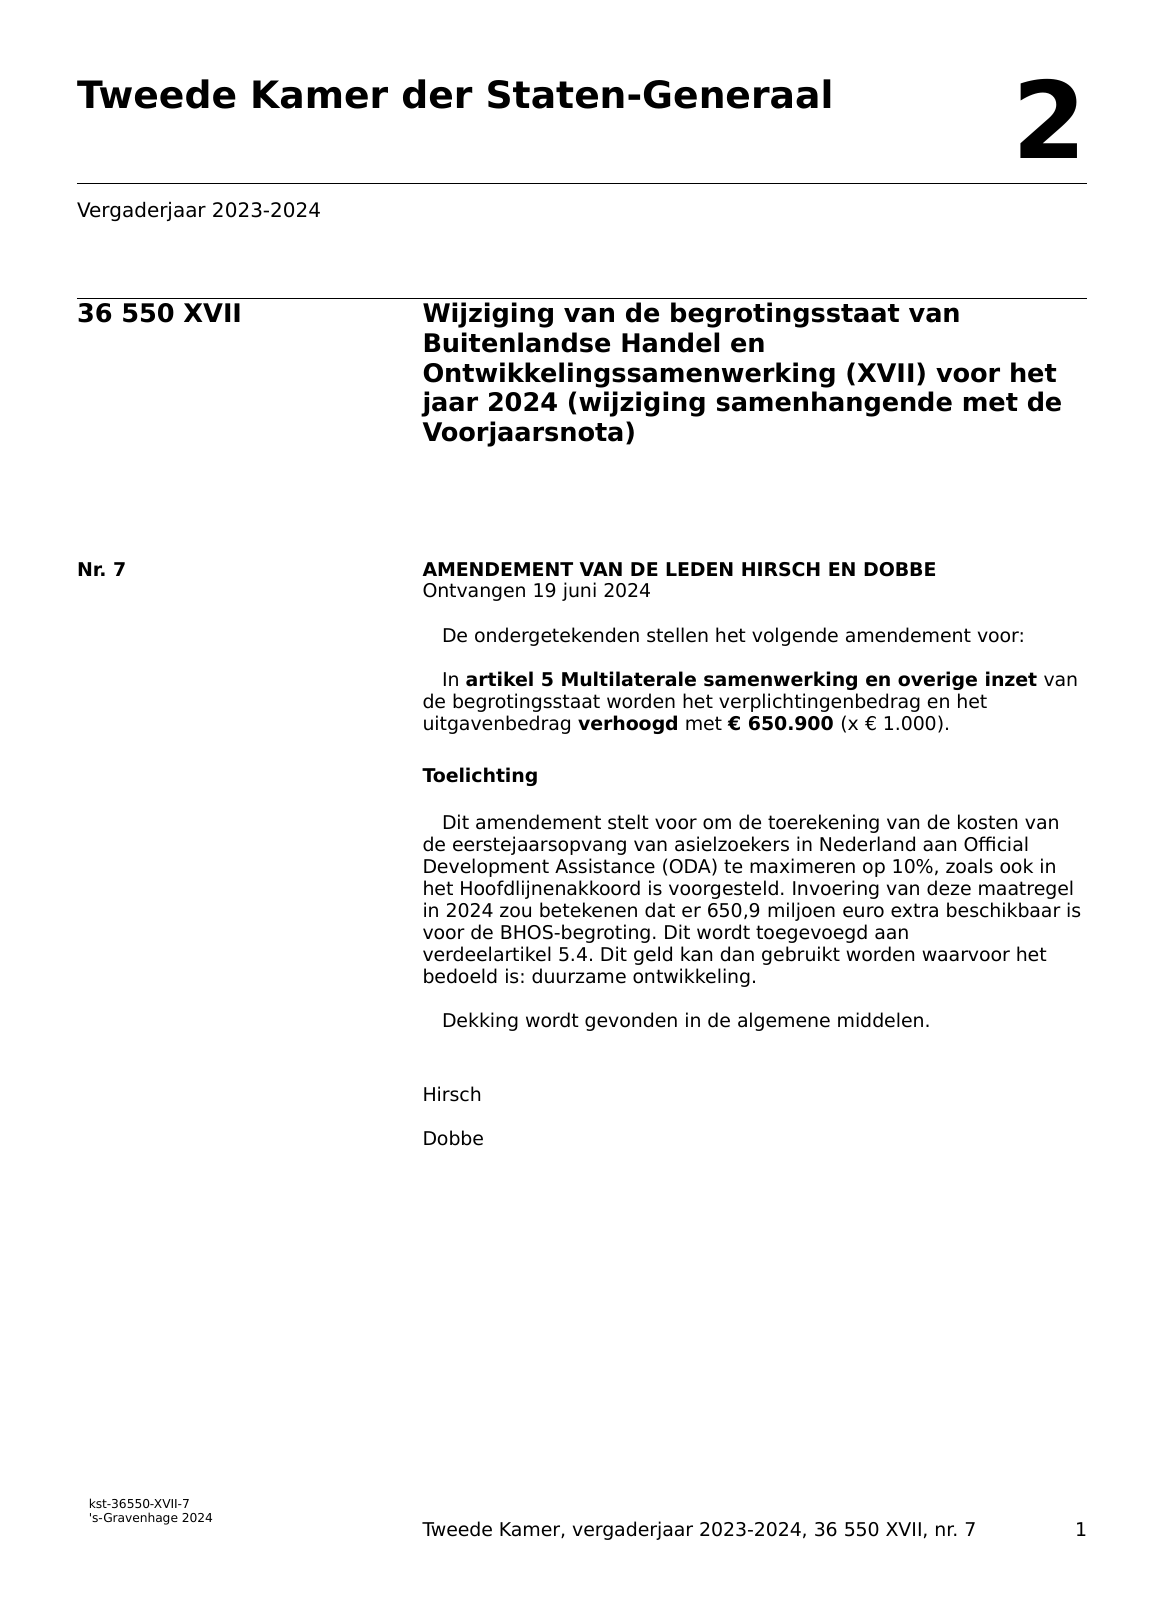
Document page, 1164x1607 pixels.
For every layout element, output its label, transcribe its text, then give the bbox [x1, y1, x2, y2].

table_header 2 [886, 59, 1087, 183]
text In artikel 5 Multilaterale samenwerking en overige inzet van de begrotingsstaat worden het verplichtingenbedrag en het uitgavenbedrag verhoogd met € 650.900 (x € 1.000). [422, 669, 1087, 735]
text Ontvangen 19 juni 2024 [422, 580, 1087, 602]
table_cell Vergaderjaar 2023-2024 [77, 184, 1087, 298]
text Dekking wordt gevonden in de algemene middelen. [422, 1010, 1087, 1032]
subtitle Toelichting [422, 765, 1087, 787]
subtitle 36 550 XVII Wijziging van de begrotingsstaat van Buitenlandse Handel en Ontwikkelingssamenwerking (XVII) voor het jaar 2024 (wijziging samenhangende met de Voorjaarsnota) [77, 299, 1087, 447]
text 's-Gravenhage 2024 [88, 1511, 323, 1525]
subtitle Nr. 7 AMENDEMENT VAN DE LEDEN HIRSCH EN DOBBE [77, 558, 1087, 580]
table_header Tweede Kamer der Staten-Generaal [77, 59, 886, 183]
text De ondergetekenden stellen het volgende amendement voor: [422, 624, 1087, 647]
text kst-36550-XVII-7 [88, 1497, 323, 1511]
text Dit amendement stelt voor om de toerekening van de kosten van de eerstejaarsopvang van asielzoekers in Nederland aan Official Development Assistance (ODA) te maximeren op 10%, zoals ook in het Hoofdlijnenakkoord is voorgesteld. Invoering van deze maatregel in 2024 zou betekenen dat er 650,9 miljoen euro extra beschikbaar is voor de BHOS-begroting. Dit wordt toegevoegd aan verdeelartikel 5.4. Dit geld kan dan gebruikt worden waarvoor het bedoeld is: duurzame ontwikkeling. [422, 812, 1087, 987]
text Hirsch Dobbe [422, 1062, 1087, 1149]
